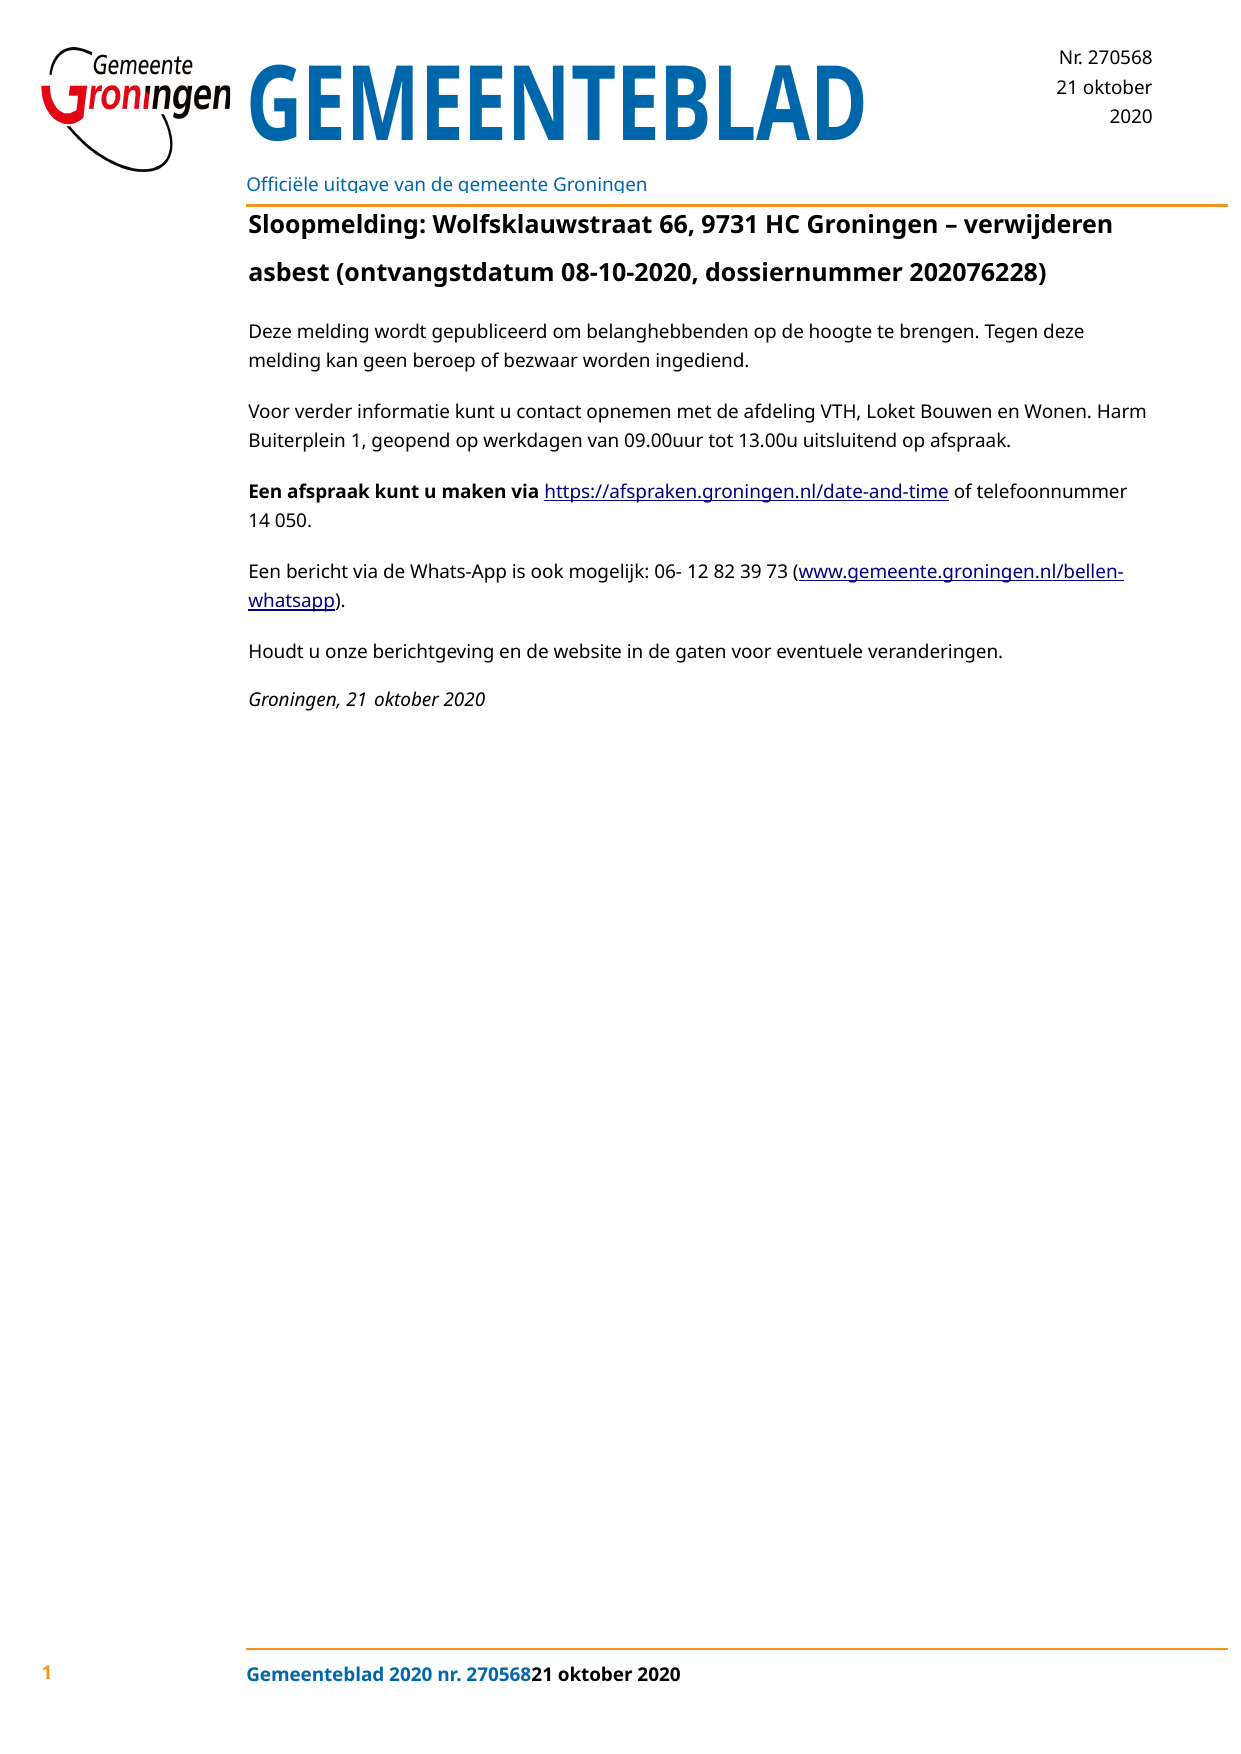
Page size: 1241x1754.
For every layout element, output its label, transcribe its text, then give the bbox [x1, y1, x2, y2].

text Een afspraak kunt u maken via https://afspraken.groningen.nl/date-and-time of telefoonnummer 14 050. [248, 478, 1152, 533]
text Houdt u onze berichtgeving en de website in de gaten voor eventuele veranderingen. [248, 638, 1152, 664]
text Voor verder informatie kunt u contact opnemen met de afdeling VTH, Loket Bouwen en Wonen. Harm Buiterplein 1, geopend op werkdagen van 09.00uur tot 13.00u uitsluitend op afspraak. [248, 398, 1152, 453]
text Deze melding wordt gepubliceerd om belanghebbenden op de hoogte te brengen. Tegen deze melding kan geen beroep of bezwaar worden ingediend. [248, 318, 1152, 373]
text Groningen, 21 oktober 2020 [248, 686, 1152, 711]
text Sloopmelding: Wolfsklauwstraat 66, 9731 HC Groningen – verwijderen asbest (ontvangstdatum 08-10-2020, dossiernummer 202076228) [248, 207, 1152, 288]
picture [41, 47, 231, 172]
text Een bericht via de Whats-App is ook mogelijk: 06- 12 82 39 73 (www.gemeente.groningen.nl/bellen-whatsapp). [248, 558, 1152, 613]
